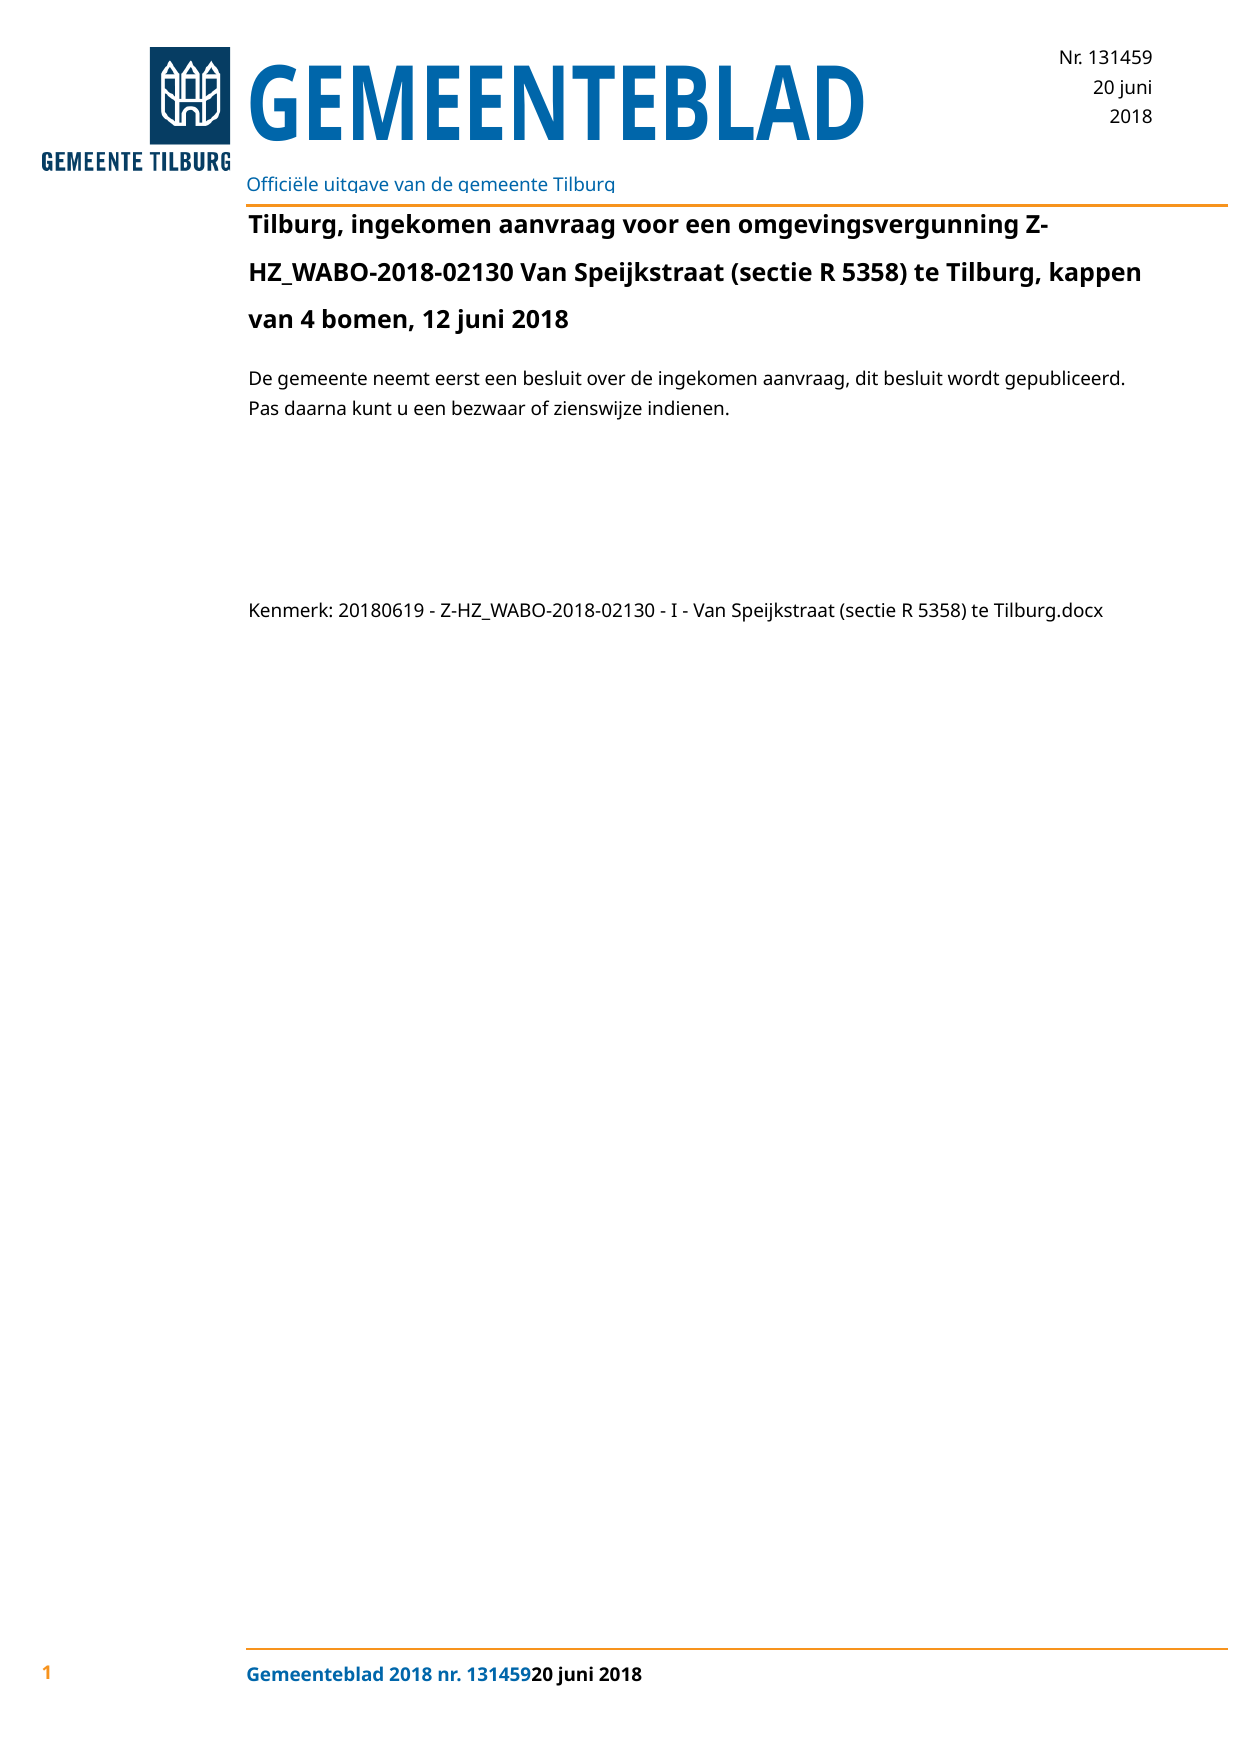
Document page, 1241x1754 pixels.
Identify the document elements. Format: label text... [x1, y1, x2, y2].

text Kenmerk: 20180619 - Z-HZ_WABO-2018-02130 - I - Van Speijkstraat (sectie R 5358) te Tilburg.docx [248, 597, 1152, 622]
text Tilburg, ingekomen aanvraag voor een omgevingsvergunning Z-HZ_WABO-2018-02130 Van Speijkstraat (sectie R 5358) te Tilburg, kappen van 4 bomen, 12 juni 2018 [248, 207, 1152, 336]
text De gemeente neemt eerst een besluit over de ingekomen aanvraag, dit besluit wordt gepubliceerd. Pas daarna kunt u een bezwaar of zienswijze indienen. [248, 366, 1152, 421]
picture [41, 47, 231, 172]
